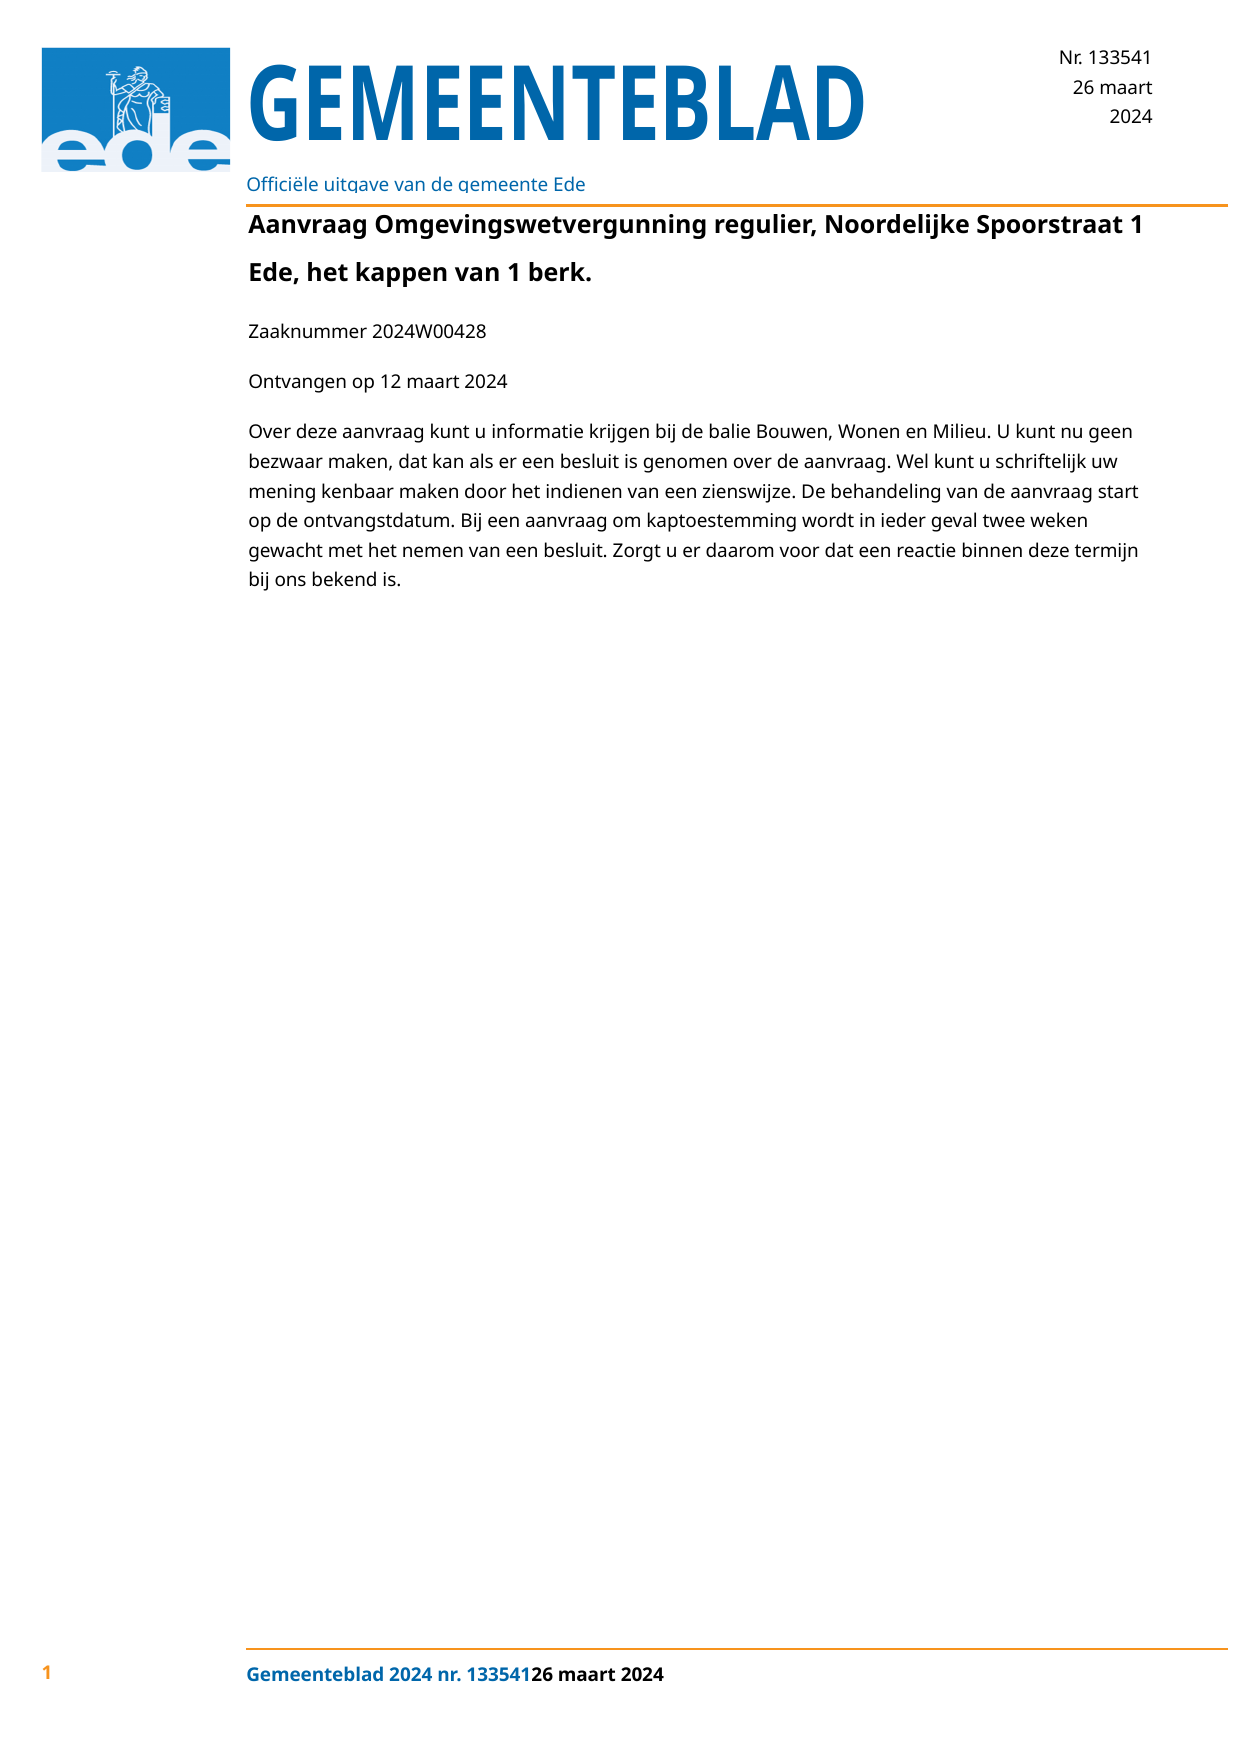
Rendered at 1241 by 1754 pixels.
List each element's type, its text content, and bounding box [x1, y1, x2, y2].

text Zaaknummer 2024W00428 [248, 318, 1152, 344]
text Aanvraag Omgevingswetvergunning regulier, Noordelijke Spoorstraat 1 Ede, het kappen van 1 berk. [248, 207, 1152, 288]
text Over deze aanvraag kunt u informatie krijgen bij de balie Bouwen, Wonen en Milieu. U kunt nu geen bezwaar maken, dat kan als er een besluit is genomen over de aanvraag. Wel kunt u schriftelijk uw mening kenbaar maken door het indienen van een zienswijze. De behandeling van de aanvraag start op de ontvangstdatum. Bij een aanvraag om kaptoestemming wordt in ieder geval twee weken gewacht met het nemen van een besluit. Zorgt u er daarom voor dat een reactie binnen deze termijn bij ons bekend is. [248, 419, 1152, 592]
text Ontvangen op 12 maart 2024 [248, 368, 1152, 394]
picture [41, 47, 231, 172]
